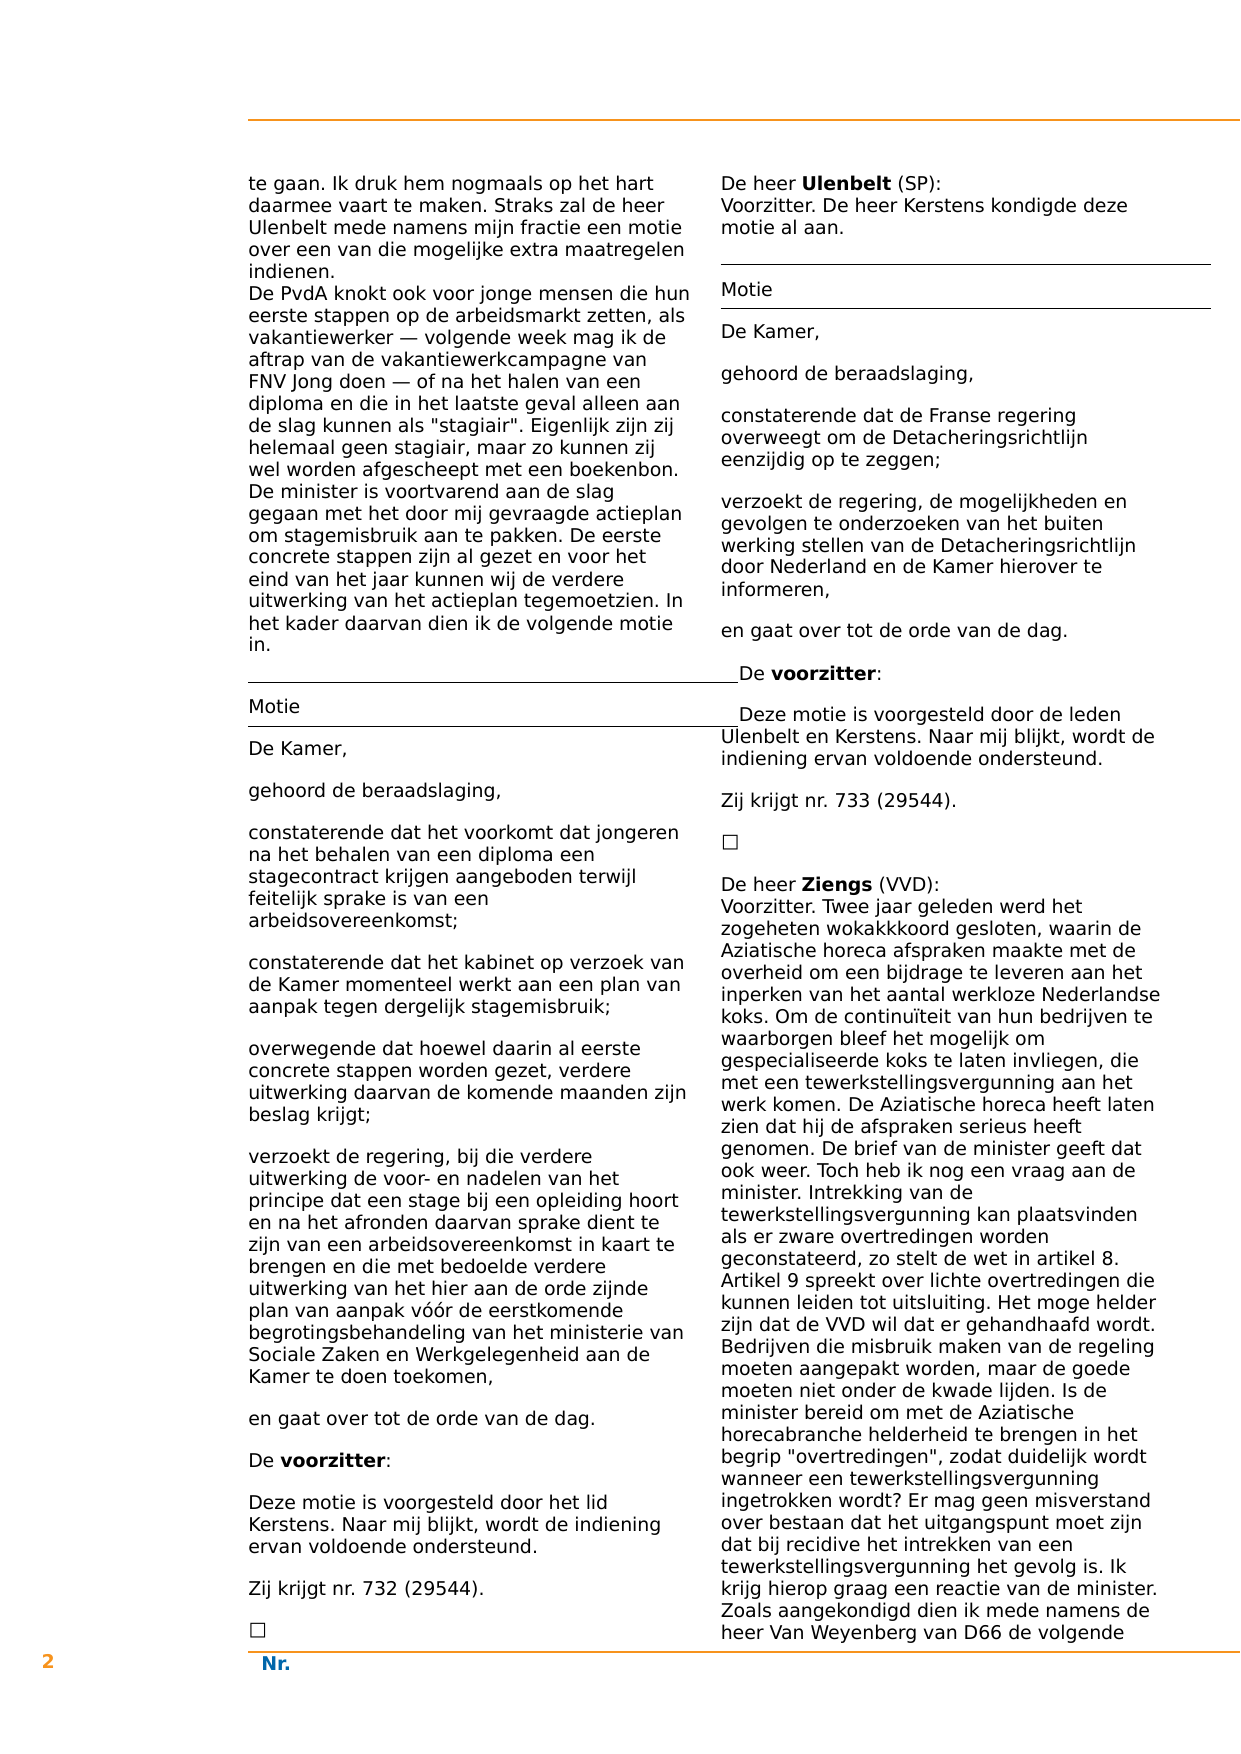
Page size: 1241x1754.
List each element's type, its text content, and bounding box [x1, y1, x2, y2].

text Zij krijgt nr. 732 (29544). [248, 1578, 691, 1599]
text Zoals aangekondigd dien ik mede namens de heer Van Weyenberg van D66 de volgende [721, 1599, 1163, 1643]
text ⬜ [721, 832, 1163, 854]
text constaterende dat het voorkomt dat jongeren na het behalen van een diploma een stagecontract krijgen aangeboden terwijl feitelijk sprake is van een arbeidsovereenkomst; [248, 822, 691, 932]
text De heer Ziengs (VVD): [721, 874, 1163, 896]
text De Kamer, [248, 738, 691, 760]
text verzoekt de regering, de mogelijkheden en gevolgen te onderzoeken van het buiten werking stellen van de Detacheringsrichtlijn door Nederland en de Kamer hierover te informeren, [721, 491, 1163, 600]
text Voorzitter. Twee jaar geleden werd het zogeheten wokakkkoord gesloten, waarin de Aziatische horeca afspraken maakte met de overheid om een bijdrage te leveren aan het inperken van het aantal werkloze Nederlandse koks. Om de continuïteit van hun bedrijven te waarborgen bleef het mogelijk om gespecialiseerde koks te laten invliegen, die met een tewerkstellingsvergunning aan het werk komen. De Aziatische horeca heeft laten zien dat hij de afspraken serieus heeft genomen. De brief van de minister geeft dat ook weer. Toch heb ik nog een vraag aan de minister. Intrekking van de tewerkstellingsvergunning kan plaatsvinden als er zware overtredingen worden geconstateerd, zo stelt de wet in artikel 8. Artikel 9 spreekt over lichte overtredingen die kunnen leiden tot uitsluiting. Het moge helder zijn dat de VVD wil dat er gehandhaafd wordt. Bedrijven die misbruik maken van de regeling moeten aangepakt worden, maar de goede moeten niet onder de kwade lijden. Is de minister bereid om met de Aziatische horecabranche helderheid te brengen in het begrip "overtredingen", zodat duidelijk wordt wanneer een tewerkstellingsvergunning ingetrokken wordt? Er mag geen misverstand over bestaan dat het uitgangspunt moet zijn dat bij recidive het intrekken van een tewerkstellingsvergunning het gevolg is. Ik krijg hierop graag een reactie van de minister. [721, 896, 1163, 1599]
text overwegende dat hoewel daarin al eerste concrete stappen worden gezet, verdere uitwerking daarvan de komende maanden zijn beslag krijgt; [248, 1038, 691, 1126]
text te gaan. Ik druk hem nogmaals op het hart daarmee vaart te maken. Straks zal de heer Ulenbelt mede namens mijn fractie een motie over een van die mogelijke extra maatregelen indienen. [248, 173, 691, 283]
text Motie [721, 279, 1163, 301]
text De Kamer, [721, 321, 1163, 343]
text De PvdA knokt ook voor jonge mensen die hun eerste stappen op de arbeidsmarkt zetten, als vakantiewerker — volgende week mag ik de aftrap van de vakantiewerkcampagne van FNV Jong doen — of na het halen van een diploma en die in het laatste geval alleen aan de slag kunnen als "stagiair". Eigenlijk zijn zij helemaal geen stagiair, maar zo kunnen zij wel worden afgescheept met een boekenbon. De minister is voortvarend aan de slag gegaan met het door mij gevraagde actieplan om stagemisbruik aan te pakken. De eerste concrete stappen zijn al gezet en voor het eind van het jaar kunnen wij de verdere uitwerking van het actieplan tegemoetzien. In het kader daarvan dien ik de volgende motie in. [248, 283, 691, 656]
text verzoekt de regering, bij die verdere uitwerking de voor- en nadelen van het principe dat een stage bij een opleiding hoort en na het afronden daarvan sprake dient te zijn van een arbeidsovereenkomst in kaart te brengen en die met bedoelde verdere uitwerking van het hier aan de orde zijnde plan van aanpak vóór de eerstkomende begrotingsbehandeling van het ministerie van Sociale Zaken en Werkgelegenheid aan de Kamer te doen toekomen, [248, 1146, 691, 1388]
text gehoord de beraadslaging, [248, 780, 691, 802]
text constaterende dat de Franse regering overweegt om de Detacheringsrichtlijn eenzijdig op te zeggen; [721, 404, 1163, 471]
text De voorzitter: [248, 1450, 691, 1472]
text De voorzitter: [721, 662, 1163, 684]
text De heer Ulenbelt (SP): [721, 173, 1163, 195]
text constaterende dat het kabinet op verzoek van de Kamer momenteel werkt aan een plan van aanpak tegen dergelijk stagemisbruik; [248, 952, 691, 1018]
text ⬜ [248, 1619, 691, 1642]
text Motie [248, 696, 691, 718]
text Voorzitter. De heer Kerstens kondigde deze motie al aan. [721, 195, 1163, 239]
text Deze motie is voorgesteld door het lid Kerstens. Naar mij blijkt, wordt de indiening ervan voldoende ondersteund. [248, 1492, 691, 1558]
text Zij krijgt nr. 733 (29544). [721, 790, 1163, 812]
text gehoord de beraadslaging, [721, 363, 1163, 384]
text en gaat over tot de orde van de dag. [248, 1408, 691, 1430]
text en gaat over tot de orde van de dag. [721, 620, 1163, 642]
text Deze motie is voorgesteld door de leden Ulenbelt en Kerstens. Naar mij blijkt, wordt de indiening ervan voldoende ondersteund. [721, 704, 1163, 770]
